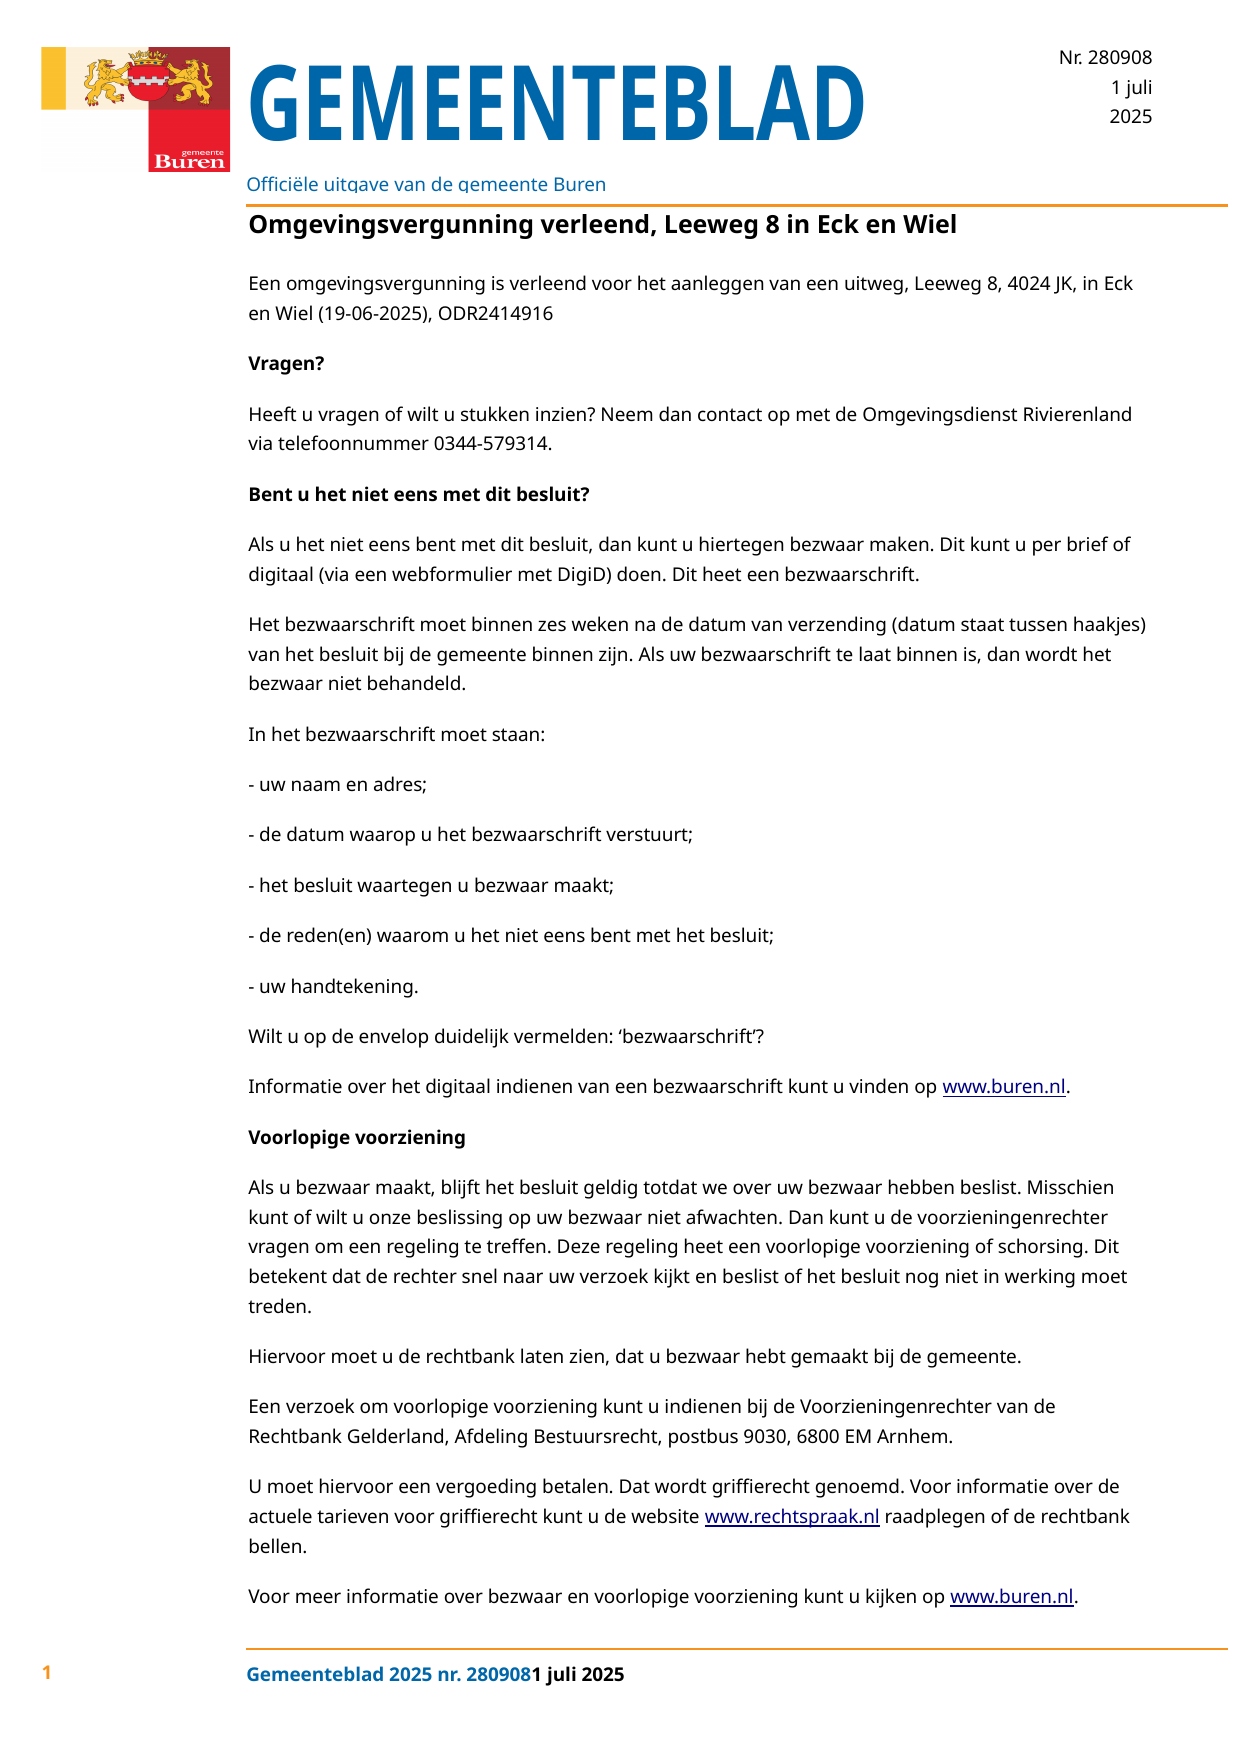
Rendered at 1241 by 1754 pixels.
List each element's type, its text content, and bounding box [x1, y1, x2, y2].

text - de reden(en) waarom u het niet eens bent met het besluit; [248, 922, 1152, 948]
text Wilt u op de envelop duidelijk vermelden: ‘bezwaarschrift’? [248, 1023, 1152, 1049]
text U moet hiervoor een vergoeding betalen. Dat wordt griffierecht genoemd. Voor informatie over de actuele tarieven voor griffierecht kunt u de website www.rechtspraak.nl raadplegen of de rechtbank bellen. [248, 1474, 1152, 1558]
text Informatie over het digitaal indienen van een bezwaarschrift kunt u vinden op www.buren.nl. [248, 1074, 1152, 1099]
text Vragen? [248, 350, 1152, 376]
text - uw handtekening. [248, 973, 1152, 998]
text Hiervoor moet u de rechtbank laten zien, dat u bezwaar hebt gemaakt bij de gemeente. [248, 1343, 1152, 1369]
text - de datum waarop u het bezwaarschrift verstuurt; [248, 822, 1152, 847]
text Als u het niet eens bent met dit besluit, dan kunt u hiertegen bezwaar maken. Dit kunt u per brief of digitaal (via een webformulier met DigiD) doen. Dit heet een bezwaarschrift. [248, 531, 1152, 586]
text - uw naam en adres; [248, 771, 1152, 797]
text Heeft u vragen of wilt u stukken inzien? Neem dan contact op met de Omgevingsdienst Rivierenland via telefoonnummer 0344-579314. [248, 401, 1152, 456]
text Omgevingsvergunning verleend, Leeweg 8 in Eck en Wiel [248, 207, 1152, 241]
text Bent u het niet eens met dit besluit? [248, 481, 1152, 506]
text Een omgevingsvergunning is verleend voor het aanleggen van een uitweg, Leeweg 8, 4024 JK, in Eck en Wiel (19-06-2025), ODR2414916 [248, 270, 1152, 326]
text Een verzoek om voorlopige voorziening kunt u indienen bij de Voorzieningenrechter van de Rechtbank Gelderland, Afdeling Bestuursrecht, postbus 9030, 6800 EM Arnhem. [248, 1394, 1152, 1449]
text Voor meer informatie over bezwaar en voorlopige voorziening kunt u kijken op www.buren.nl. [248, 1583, 1152, 1609]
text In het bezwaarschrift moet staan: [248, 721, 1152, 746]
text Voorlopige voorziening [248, 1124, 1152, 1150]
text Als u bezwaar maakt, blijft het besluit geldig totdat we over uw bezwaar hebben beslist. Misschien kunt of wilt u onze beslissing op uw bezwaar niet afwachten. Dan kunt u de voorzieningenrechter vragen om een regeling te treffen. Deze regeling heet een voorlopige voorziening of schorsing. Dit betekent dat de rechter snel naar uw verzoek kijkt en beslist of het besluit nog niet in werking moet treden. [248, 1174, 1152, 1318]
text - het besluit waartegen u bezwaar maakt; [248, 872, 1152, 898]
picture [41, 47, 231, 172]
text Het bezwaarschrift moet binnen zes weken na de datum van verzending (datum staat tussen haakjes) van het besluit bij de gemeente binnen zijn. Als uw bezwaarschrift te laat binnen is, dan wordt het bezwaar niet behandeld. [248, 611, 1152, 696]
